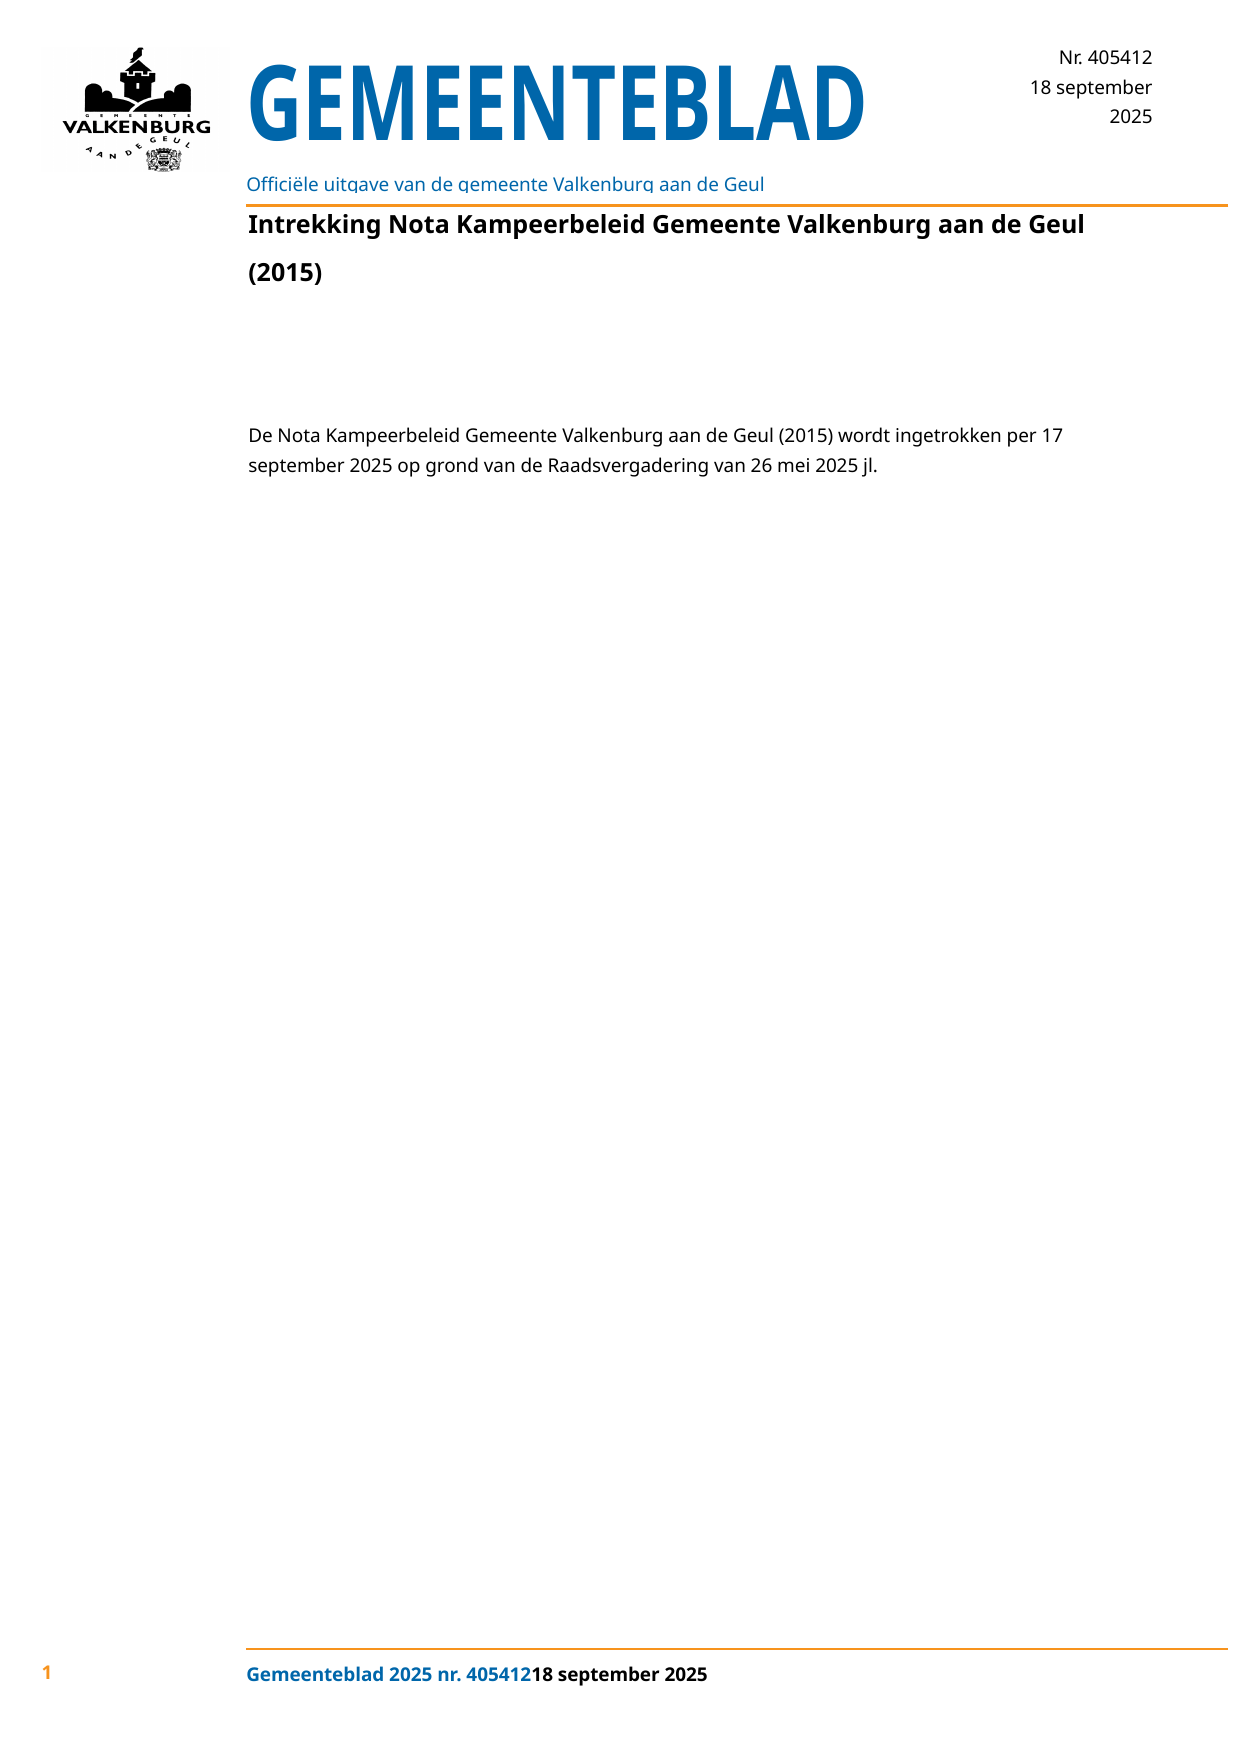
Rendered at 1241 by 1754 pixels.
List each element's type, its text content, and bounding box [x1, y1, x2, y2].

picture [41, 47, 231, 172]
text Intrekking Nota Kampeerbeleid Gemeente Valkenburg aan de Geul (2015) [248, 207, 1152, 288]
text De Nota Kampeerbeleid Gemeente Valkenburg aan de Geul (2015) wordt ingetrokken per 17 september 2025 op grond van de Raadsvergadering van 26 mei 2025 jl. [248, 422, 1152, 478]
